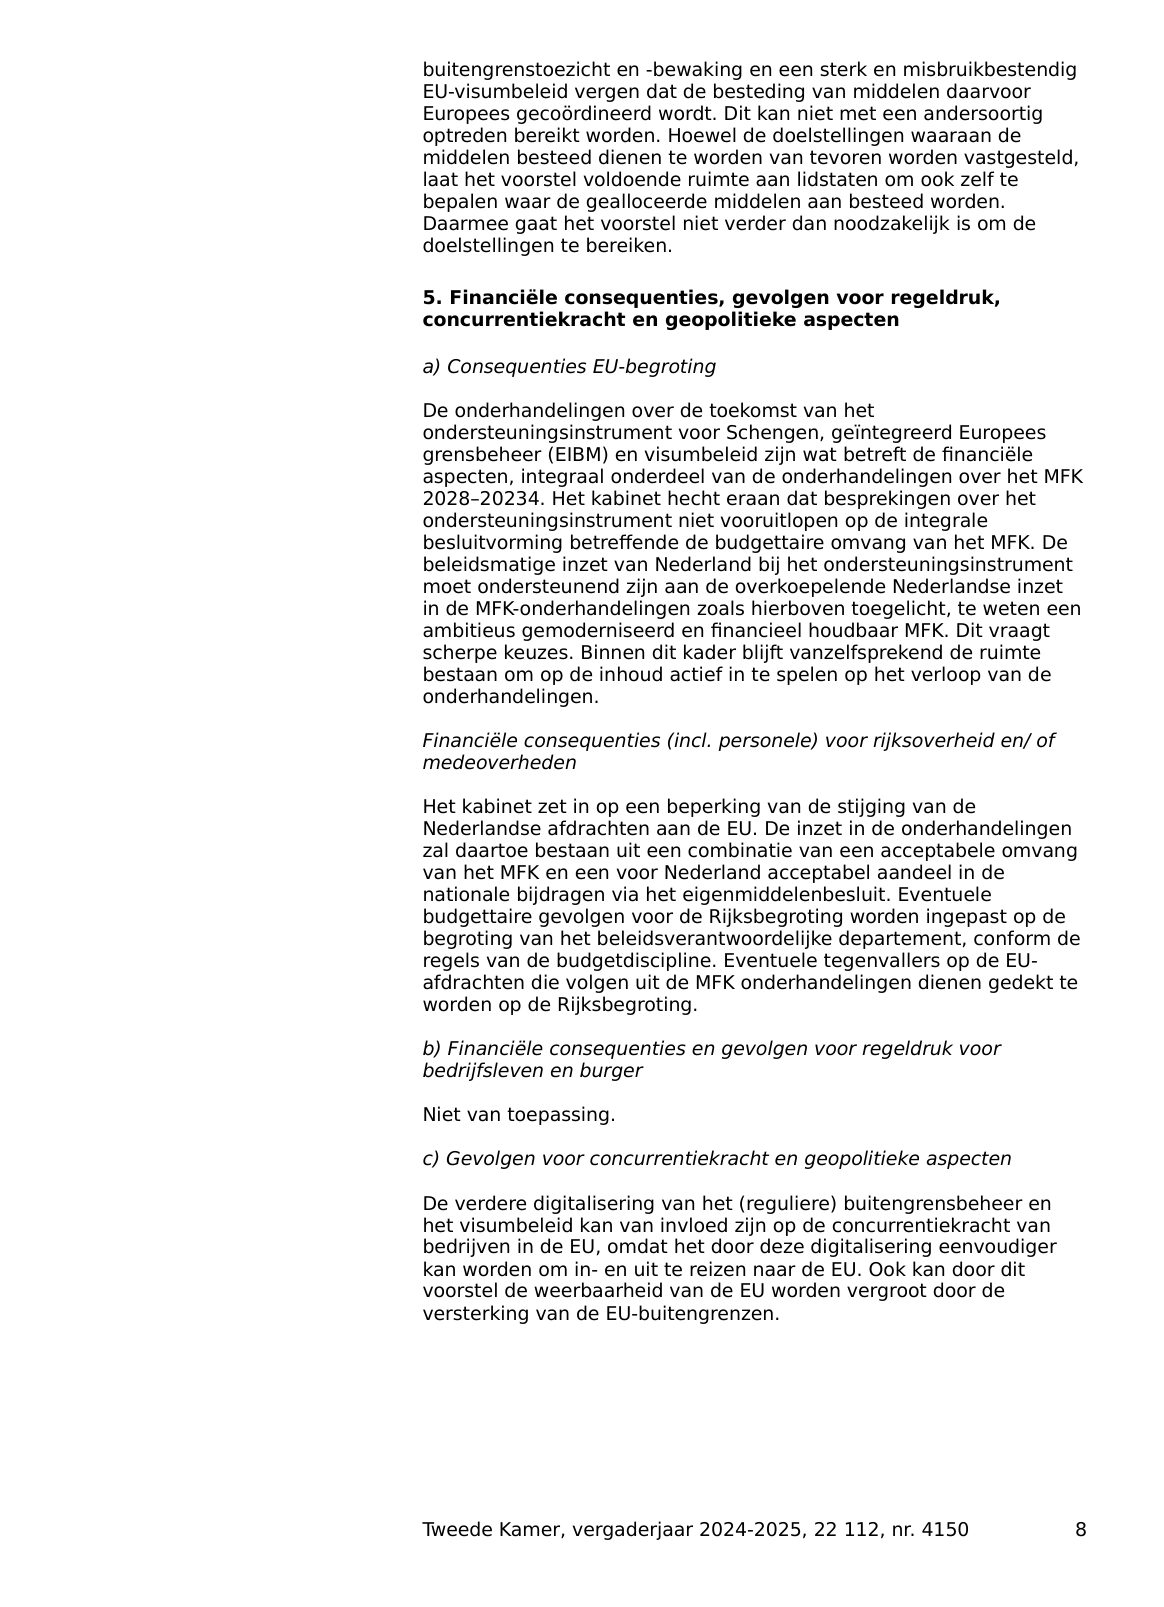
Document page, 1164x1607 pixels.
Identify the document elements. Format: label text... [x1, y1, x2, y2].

text De onderhandelingen over de toekomst van het ondersteuningsinstrument voor Schengen, geïntegreerd Europees grensbeheer (EIBM) en visumbeleid zijn wat betreft de financiële aspecten, integraal onderdeel van de onderhandelingen over het MFK 2028–20234. Het kabinet hecht eraan dat besprekingen over het ondersteuningsinstrument niet vooruitlopen op de integrale besluitvorming betreffende de budgettaire omvang van het MFK. De beleidsmatige inzet van Nederland bij het ondersteuningsinstrument moet ondersteunend zijn aan de overkoepelende Nederlandse inzet in de MFK-onderhandelingen zoals hierboven toegelicht, te weten een ambitieus gemoderniseerd en financieel houdbaar MFK. Dit vraagt scherpe keuzes. Binnen dit kader blijft vanzelfsprekend de ruimte bestaan om op de inhoud actief in te spelen op het verloop van de onderhandelingen. [422, 400, 1087, 708]
subtitle c) Gevolgen voor concurrentiekracht en geopolitieke aspecten [422, 1148, 1087, 1170]
text buitengrenstoezicht en -bewaking en een sterk en misbruikbestendig EU-visumbeleid vergen dat de besteding van middelen daarvoor Europees gecoördineerd wordt. Dit kan niet met een andersoortig optreden bereikt worden. Hoewel de doelstellingen waaraan de middelen besteed dienen te worden van tevoren worden vastgesteld, laat het voorstel voldoende ruimte aan lidstaten om ook zelf te bepalen waar de gealloceerde middelen aan besteed worden. Daarmee gaat het voorstel niet verder dan noodzakelijk is om de doelstellingen te bereiken. [422, 59, 1087, 257]
subtitle 5. Financiële consequenties, gevolgen voor regeldruk, concurrentiekracht en geopolitieke aspecten [422, 287, 1087, 331]
subtitle b) Financiële consequenties en gevolgen voor regeldruk voor bedrijfsleven en burger [422, 1038, 1087, 1082]
text De verdere digitalisering van het (reguliere) buitengrensbeheer en het visumbeleid kan van invloed zijn op de concurrentiekracht van bedrijven in de EU, omdat het door deze digitalisering eenvoudiger kan worden om in- en uit te reizen naar de EU. Ook kan door dit voorstel de weerbaarheid van de EU worden vergroot door de versterking van de EU-buitengrenzen. [422, 1192, 1087, 1324]
subtitle a) Consequenties EU-begroting [422, 356, 1087, 378]
subtitle Financiële consequenties (incl. personele) voor rijksoverheid en/ of medeoverheden [422, 730, 1087, 774]
text Niet van toepassing. [422, 1104, 1087, 1126]
text Het kabinet zet in op een beperking van de stijging van de Nederlandse afdrachten aan de EU. De inzet in de onderhandelingen zal daartoe bestaan uit een combinatie van een acceptabele omvang van het MFK en een voor Nederland acceptabel aandeel in de nationale bijdragen via het eigenmiddelenbesluit. Eventuele budgettaire gevolgen voor de Rijksbegroting worden ingepast op de begroting van het beleidsverantwoordelijke departement, conform de regels van de budgetdiscipline. Eventuele tegenvallers op de EU-afdrachten die volgen uit de MFK onderhandelingen dienen gedekt te worden op de Rijksbegroting. [422, 796, 1087, 1016]
